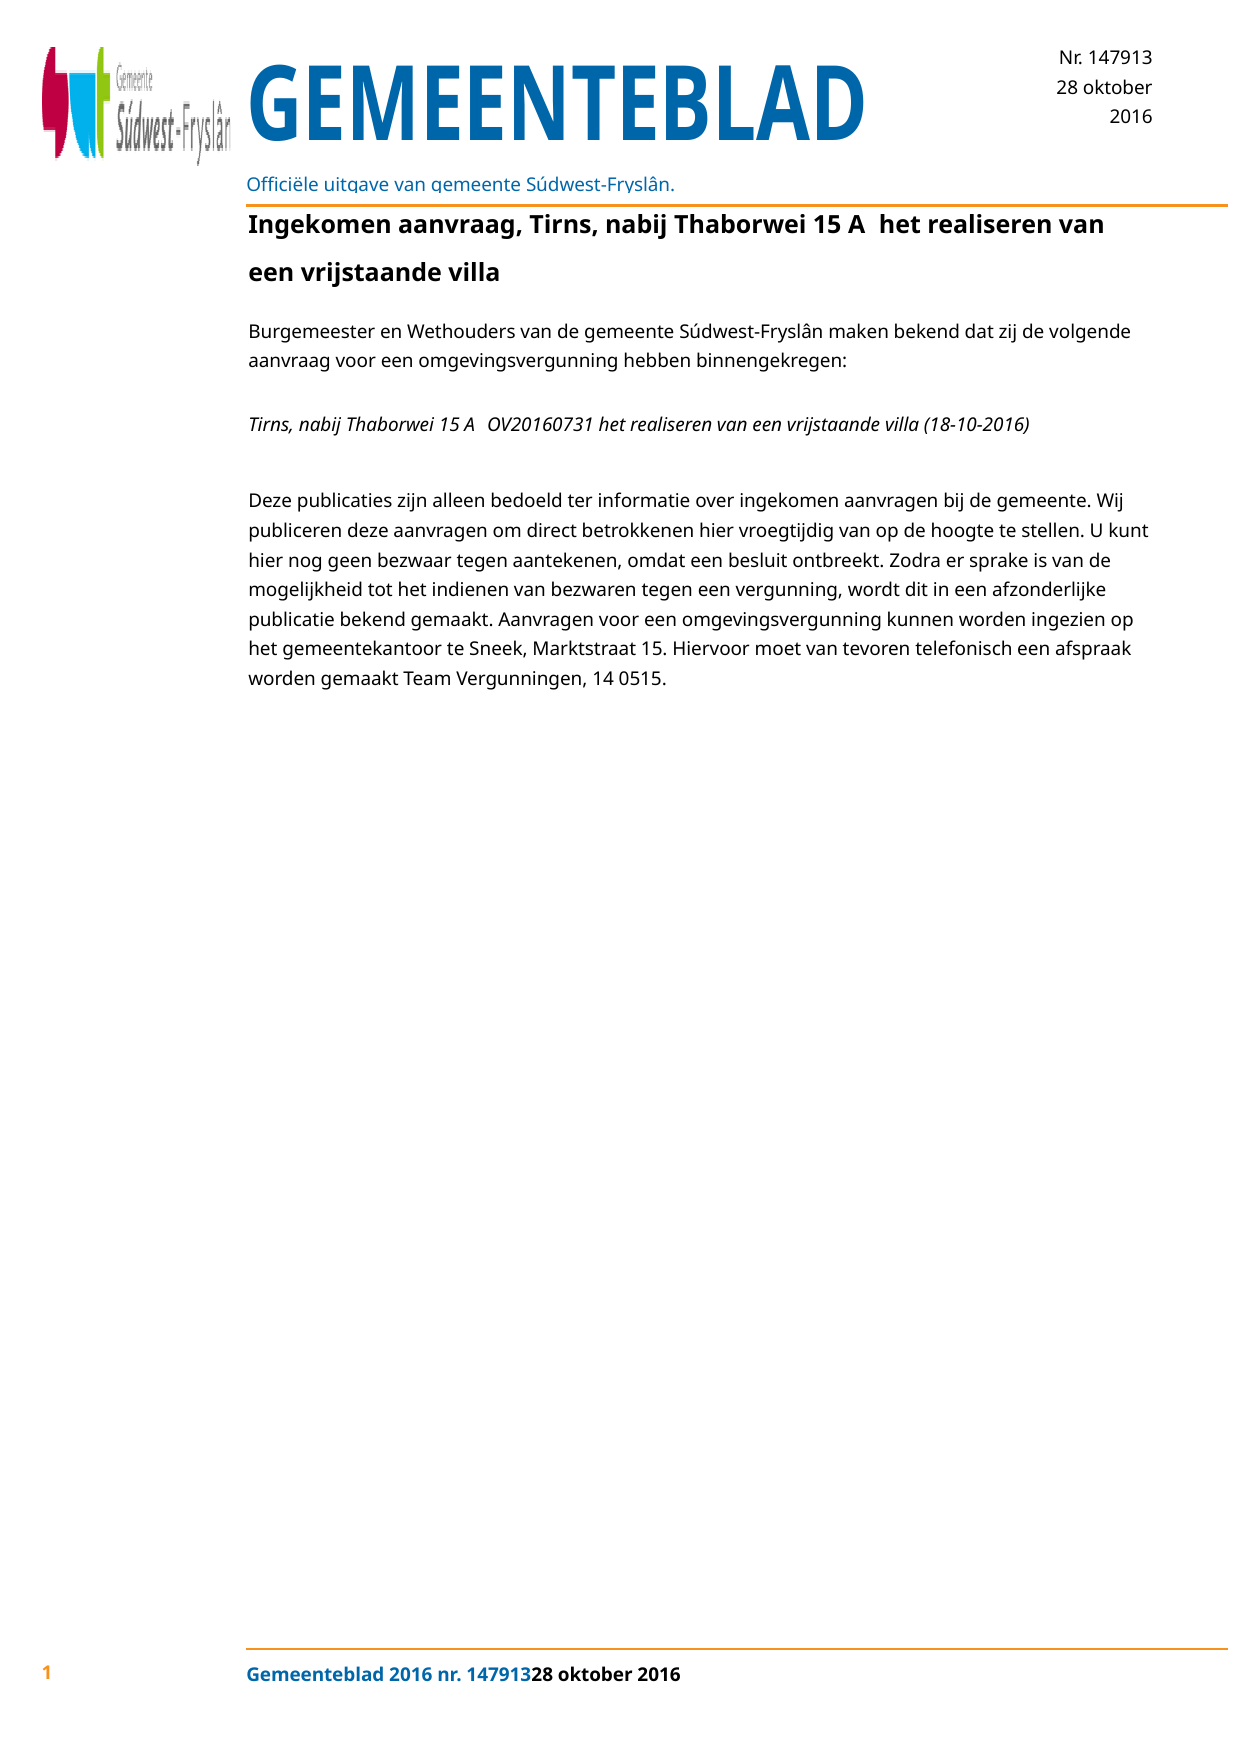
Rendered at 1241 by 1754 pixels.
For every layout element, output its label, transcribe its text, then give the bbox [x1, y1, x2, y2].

text Tirns, nabij Thaborwei 15 A OV20160731 het realiseren van een vrijstaande villa (18-10-2016) [248, 411, 1152, 437]
text Deze publicaties zijn alleen bedoeld ter informatie over ingekomen aanvragen bij de gemeente. Wij publiceren deze aanvragen om direct betrokkenen hier vroegtijdig van op de hoogte te stellen. U kunt hier nog geen bezwaar tegen aantekenen, omdat een besluit ontbreekt. Zodra er sprake is van de mogelijkheid tot het indienen van bezwaren tegen een vergunning, wordt dit in een afzonderlijke publicatie bekend gemaakt. Aanvragen voor een omgevingsvergunning kunnen worden ingezien op het gemeentekantoor te Sneek, Marktstraat 15. Hiervoor moet van tevoren telefonisch een afspraak worden gemaakt Team Vergunningen, 14 0515. [248, 488, 1152, 691]
text Ingekomen aanvraag, Tirns, nabij Thaborwei 15 A het realiseren van een vrijstaande villa [248, 207, 1152, 288]
picture [41, 47, 231, 172]
text Burgemeester en Wethouders van de gemeente Súdwest-Fryslân maken bekend dat zij de volgende aanvraag voor een omgevingsvergunning hebben binnengekregen: [248, 318, 1152, 373]
